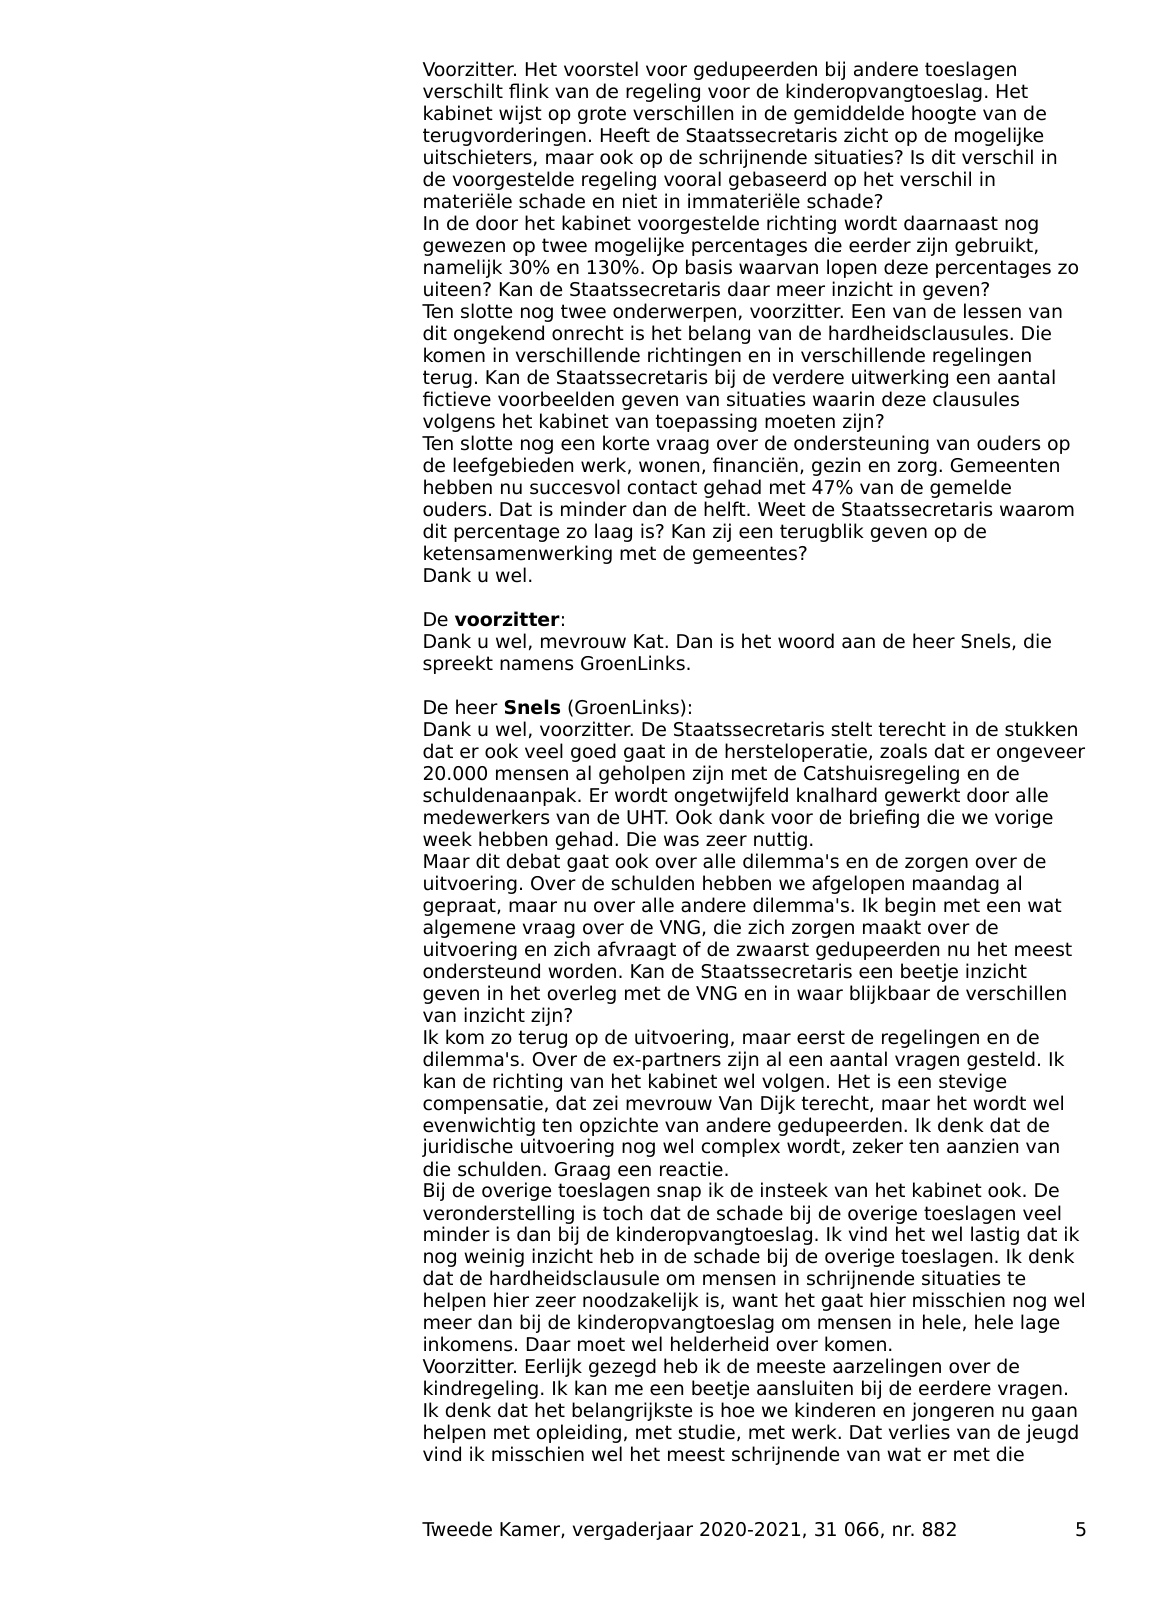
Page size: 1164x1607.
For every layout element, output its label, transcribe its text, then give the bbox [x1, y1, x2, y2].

text In de door het kabinet voorgestelde richting wordt daarnaast nog gewezen op twee mogelijke percentages die eerder zijn gebruikt, namelijk 30% en 130%. Op basis waarvan lopen deze percentages zo uiteen? Kan de Staatssecretaris daar meer inzicht in geven? [422, 213, 1087, 301]
text Voorzitter. Eerlijk gezegd heb ik de meeste aarzelingen over de kindregeling. Ik kan me een beetje aansluiten bij de eerdere vragen. Ik denk dat het belangrijkste is hoe we kinderen en jongeren nu gaan helpen met opleiding, met studie, met werk. Dat verlies van de jeugd vind ik misschien wel het meest schrijnende van wat er met die [422, 1356, 1087, 1466]
text Voorzitter. Het voorstel voor gedupeerden bij andere toeslagen verschilt flink van de regeling voor de kinderopvangtoeslag. Het kabinet wijst op grote verschillen in de gemiddelde hoogte van de terugvorderingen. Heeft de Staatssecretaris zicht op de mogelijke uitschieters, maar ook op de schrijnende situaties? Is dit verschil in de voorgestelde regeling vooral gebaseerd op het verschil in materiële schade en niet in immateriële schade? [422, 59, 1087, 213]
text Ten slotte nog twee onderwerpen, voorzitter. Een van de lessen van dit ongekend onrecht is het belang van de hardheidsclausules. Die komen in verschillende richtingen en in verschillende regelingen terug. Kan de Staatssecretaris bij de verdere uitwerking een aantal fictieve voorbeelden geven van situaties waarin deze clausules volgens het kabinet van toepassing moeten zijn? [422, 301, 1087, 433]
text De voorzitter: [422, 609, 1087, 631]
text Dank u wel, mevrouw Kat. Dan is het woord aan de heer Snels, die spreekt namens GroenLinks. [422, 631, 1087, 675]
text Bij de overige toeslagen snap ik de insteek van het kabinet ook. De veronderstelling is toch dat de schade bij de overige toeslagen veel minder is dan bij de kinderopvangtoeslag. Ik vind het wel lastig dat ik nog weinig inzicht heb in de schade bij de overige toeslagen. Ik denk dat de hardheidsclausule om mensen in schrijnende situaties te helpen hier zeer noodzakelijk is, want het gaat hier misschien nog wel meer dan bij de kinderopvangtoeslag om mensen in hele, hele lage inkomens. Daar moet wel helderheid over komen. [422, 1180, 1087, 1356]
text Dank u wel. [422, 564, 1087, 587]
text Ten slotte nog een korte vraag over de ondersteuning van ouders op de leefgebieden werk, wonen, financiën, gezin en zorg. Gemeenten hebben nu succesvol contact gehad met 47% van de gemelde ouders. Dat is minder dan de helft. Weet de Staatssecretaris waarom dit percentage zo laag is? Kan zij een terugblik geven op de ketensamenwerking met de gemeentes? [422, 433, 1087, 564]
text Dank u wel, voorzitter. De Staatssecretaris stelt terecht in de stukken dat er ook veel goed gaat in de hersteloperatie, zoals dat er ongeveer 20.000 mensen al geholpen zijn met de Catshuisregeling en de schuldenaanpak. Er wordt ongetwijfeld knalhard gewerkt door alle medewerkers van de UHT. Ook dank voor de briefing die we vorige week hebben gehad. Die was zeer nuttig. [422, 719, 1087, 851]
text Maar dit debat gaat ook over alle dilemma's en de zorgen over de uitvoering. Over de schulden hebben we afgelopen maandag al gepraat, maar nu over alle andere dilemma's. Ik begin met een wat algemene vraag over de VNG, die zich zorgen maakt over de uitvoering en zich afvraagt of de zwaarst gedupeerden nu het meest ondersteund worden. Kan de Staatssecretaris een beetje inzicht geven in het overleg met de VNG en in waar blijkbaar de verschillen van inzicht zijn? [422, 851, 1087, 1027]
text De heer Snels (GroenLinks): [422, 697, 1087, 719]
text Ik kom zo terug op de uitvoering, maar eerst de regelingen en de dilemma's. Over de ex-partners zijn al een aantal vragen gesteld. Ik kan de richting van het kabinet wel volgen. Het is een stevige compensatie, dat zei mevrouw Van Dijk terecht, maar het wordt wel evenwichtig ten opzichte van andere gedupeerden. Ik denk dat de juridische uitvoering nog wel complex wordt, zeker ten aanzien van die schulden. Graag een reactie. [422, 1027, 1087, 1180]
